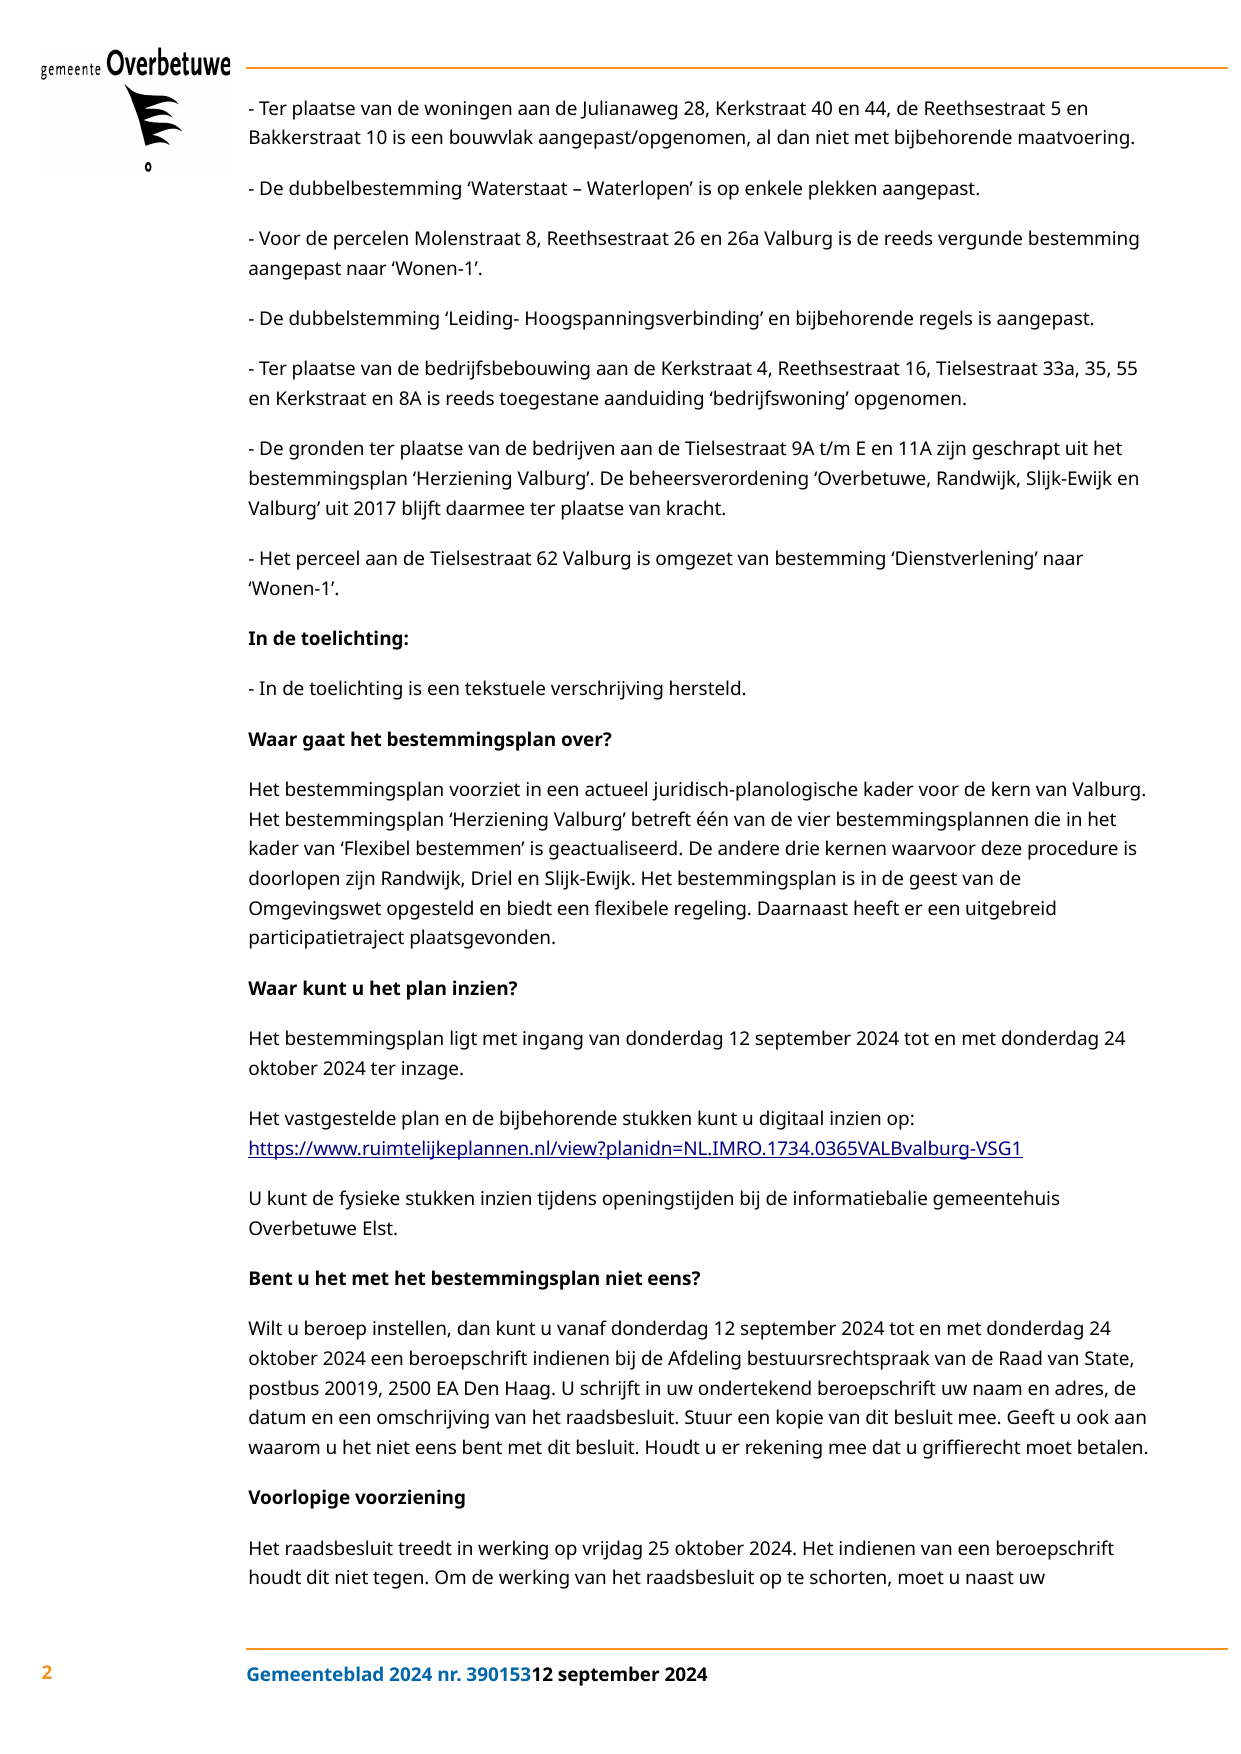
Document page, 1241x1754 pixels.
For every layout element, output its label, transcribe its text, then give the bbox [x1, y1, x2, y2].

text - De dubbelbestemming ‘Waterstaat – Waterlopen’ is op enkele plekken aangepast. [248, 175, 1152, 201]
text - De dubbelstemming ‘Leiding- Hoogspanningsverbinding’ en bijbehorende regels is aangepast. [248, 305, 1152, 331]
text In de toelichting: [248, 625, 1152, 651]
text U kunt de fysieke stukken inzien tijdens openingstijden bij de informatiebalie gemeentehuis Overbetuwe Elst. [248, 1185, 1152, 1241]
text Het vastgestelde plan en de bijbehorende stukken kunt u digitaal inzien op: https://www.ruimtelijkeplannen.nl/view?planidn=NL.IMRO.1734.0365VALBvalburg-VSG1 [248, 1105, 1152, 1161]
text - Ter plaatse van de woningen aan de Julianaweg 28, Kerkstraat 40 en 44, de Reethsestraat 5 en Bakkerstraat 10 is een bouwvlak aangepast/opgenomen, al dan niet met bijbehorende maatvoering. [248, 95, 1152, 150]
text Waar gaat het bestemmingsplan over? [248, 726, 1152, 752]
text Het raadsbesluit treedt in werking op vrijdag 25 oktober 2024. Het indienen van een beroepschrift houdt dit niet tegen. Om de werking van het raadsbesluit op te schorten, moet u naast uw [248, 1535, 1152, 1590]
text - Het perceel aan de Tielsestraat 62 Valburg is omgezet van bestemming ‘Dienstverlening’ naar ‘Wonen-1’. [248, 545, 1152, 601]
text - Voor de percelen Molenstraat 8, Reethsestraat 26 en 26a Valburg is de reeds vergunde bestemming aangepast naar ‘Wonen-1’. [248, 225, 1152, 281]
text - Ter plaatse van de bedrijfsbebouwing aan de Kerkstraat 4, Reethsestraat 16, Tielsestraat 33a, 35, 55 en Kerkstraat en 8A is reeds toegestane aanduiding ‘bedrijfswoning’ opgenomen. [248, 356, 1152, 411]
text Waar kunt u het plan inzien? [248, 975, 1152, 1001]
picture [41, 47, 231, 172]
text Voorlopige voorziening [248, 1484, 1152, 1510]
text - In de toelichting is een tekstuele verschrijving hersteld. [248, 676, 1152, 701]
text - De gronden ter plaatse van de bedrijven aan de Tielsestraat 9A t/m E en 11A zijn geschrapt uit het bestemmingsplan ‘Herziening Valburg’. De beheersverordening ‘Overbetuwe, Randwijk, Slijk-Ewijk en Valburg’ uit 2017 blijft daarmee ter plaatse van kracht. [248, 436, 1152, 521]
text Wilt u beroep instellen, dan kunt u vanaf donderdag 12 september 2024 tot en met donderdag 24 oktober 2024 een beroepschrift indienen bij de Afdeling bestuursrechtspraak van de Raad van State, postbus 20019, 2500 EA Den Haag. U schrijft in uw ondertekend beroepschrift uw naam en adres, de datum en een omschrijving van het raadsbesluit. Stuur een kopie van dit besluit mee. Geeft u ook aan waarom u het niet eens bent met dit besluit. Houdt u er rekening mee dat u griffierecht moet betalen. [248, 1316, 1152, 1460]
text Het bestemmingsplan ligt met ingang van donderdag 12 september 2024 tot en met donderdag 24 oktober 2024 ter inzage. [248, 1025, 1152, 1081]
text Bent u het met het bestemmingsplan niet eens? [248, 1265, 1152, 1291]
text Het bestemmingsplan voorziet in een​ actueel juridisch-planologische kader voor de kern van Valburg. Het bestemmingsplan ‘Herziening Valburg’ betreft één van de vier bestemmingsplannen die in het kader van ‘Flexibel bestemmen’ is geactualiseerd. De andere drie kernen waarvoor deze procedure is doorlopen zijn Randwijk, Driel en Slijk-Ewijk. Het bestemmingsplan is in de geest van de Omgevingswet opgesteld en biedt een flexibele regeling. Daarnaast heeft er een uitgebreid participatietraject plaatsgevonden. [248, 776, 1152, 950]
